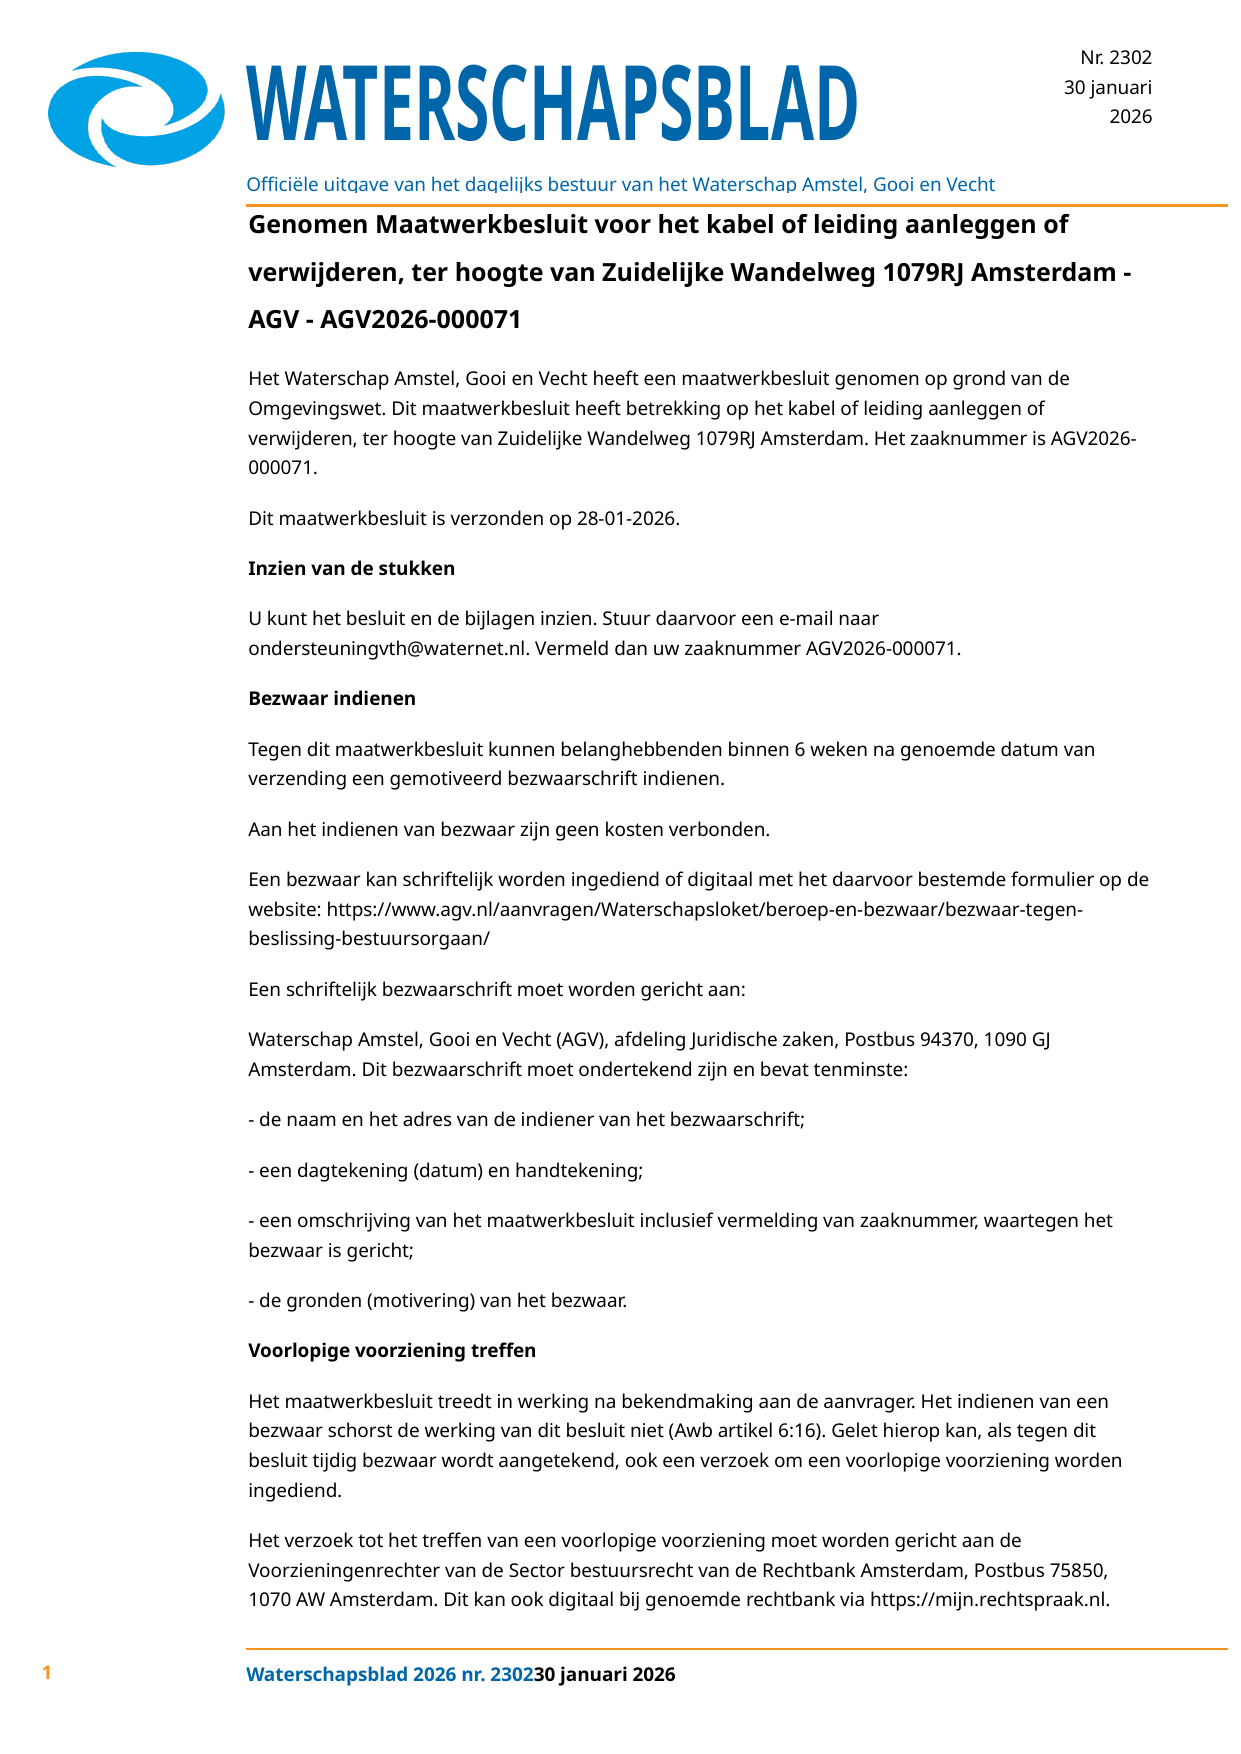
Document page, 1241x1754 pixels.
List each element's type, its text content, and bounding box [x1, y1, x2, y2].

text Waterschap Amstel, Gooi en Vecht (AGV), afdeling Juridische zaken, Postbus 94370, 1090 GJ Amsterdam. Dit bezwaarschrift moet ondertekend zijn en bevat tenminste: [248, 1026, 1152, 1082]
text Voorlopige voorziening treffen [248, 1338, 1152, 1363]
text Een schriftelijk bezwaarschrift moet worden gericht aan: [248, 976, 1152, 1002]
text - een dagtekening (datum) en handtekening; [248, 1157, 1152, 1182]
text Bezwaar indienen [248, 686, 1152, 711]
text Aan het indienen van bezwaar zijn geen kosten verbonden. [248, 816, 1152, 842]
text Het Waterschap Amstel, Gooi en Vecht heeft een maatwerkbesluit genomen op grond van de Omgevingswet. Dit maatwerkbesluit heeft betrekking op het kabel of leiding aanleggen of verwijderen, ter hoogte van Zuidelijke Wandelweg 1079RJ Amsterdam. Het zaaknummer is AGV2026-000071. [248, 366, 1152, 480]
text - een omschrijving van het maatwerkbesluit inclusief vermelding van zaaknummer, waartegen het bezwaar is gericht; [248, 1207, 1152, 1262]
text Het verzoek tot het treffen van een voorlopige voorziening moet worden gericht aan de Voorzieningenrechter van de Sector bestuursrecht van de Rechtbank Amsterdam, Postbus 75850, 1070 AW Amsterdam. Dit kan ook digitaal bij genoemde rechtbank via https://mijn.rechtspraak.nl. [248, 1527, 1152, 1612]
text - de naam en het adres van de indiener van het bezwaarschrift; [248, 1106, 1152, 1132]
text Dit maatwerkbesluit is verzonden op 28-01-2026. [248, 505, 1152, 530]
picture [41, 47, 231, 172]
text Genomen Maatwerkbesluit voor het kabel of leiding aanleggen of verwijderen, ter hoogte van Zuidelijke Wandelweg 1079RJ Amsterdam - AGV - AGV2026-000071 [248, 207, 1152, 336]
text Tegen dit maatwerkbesluit kunnen belanghebbenden binnen 6 weken na genoemde datum van verzending een gemotiveerd bezwaarschrift indienen. [248, 736, 1152, 791]
text - de gronden (motivering) van het bezwaar. [248, 1287, 1152, 1313]
text Een bezwaar kan schriftelijk worden ingediend of digitaal met het daarvoor bestemde formulier op de website: https://www.agv.nl/aanvragen/Waterschapsloket/beroep-en-bezwaar/bezwaar-tegen-beslissing-bestuursorgaan/ [248, 866, 1152, 951]
text Inzien van de stukken [248, 555, 1152, 581]
text Het maatwerkbesluit treedt in werking na bekendmaking aan de aanvrager. Het indienen van een bezwaar schorst de werking van dit besluit niet (Awb artikel 6:16). Gelet hierop kan, als tegen dit besluit tijdig bezwaar wordt aangetekend, ook een verzoek om een voorlopige voorziening worden ingediend. [248, 1388, 1152, 1502]
text U kunt het besluit en de bijlagen inzien. Stuur daarvoor een e-mail naar ondersteuningvth@waternet.nl. Vermeld dan uw zaaknummer AGV2026-000071. [248, 606, 1152, 661]
